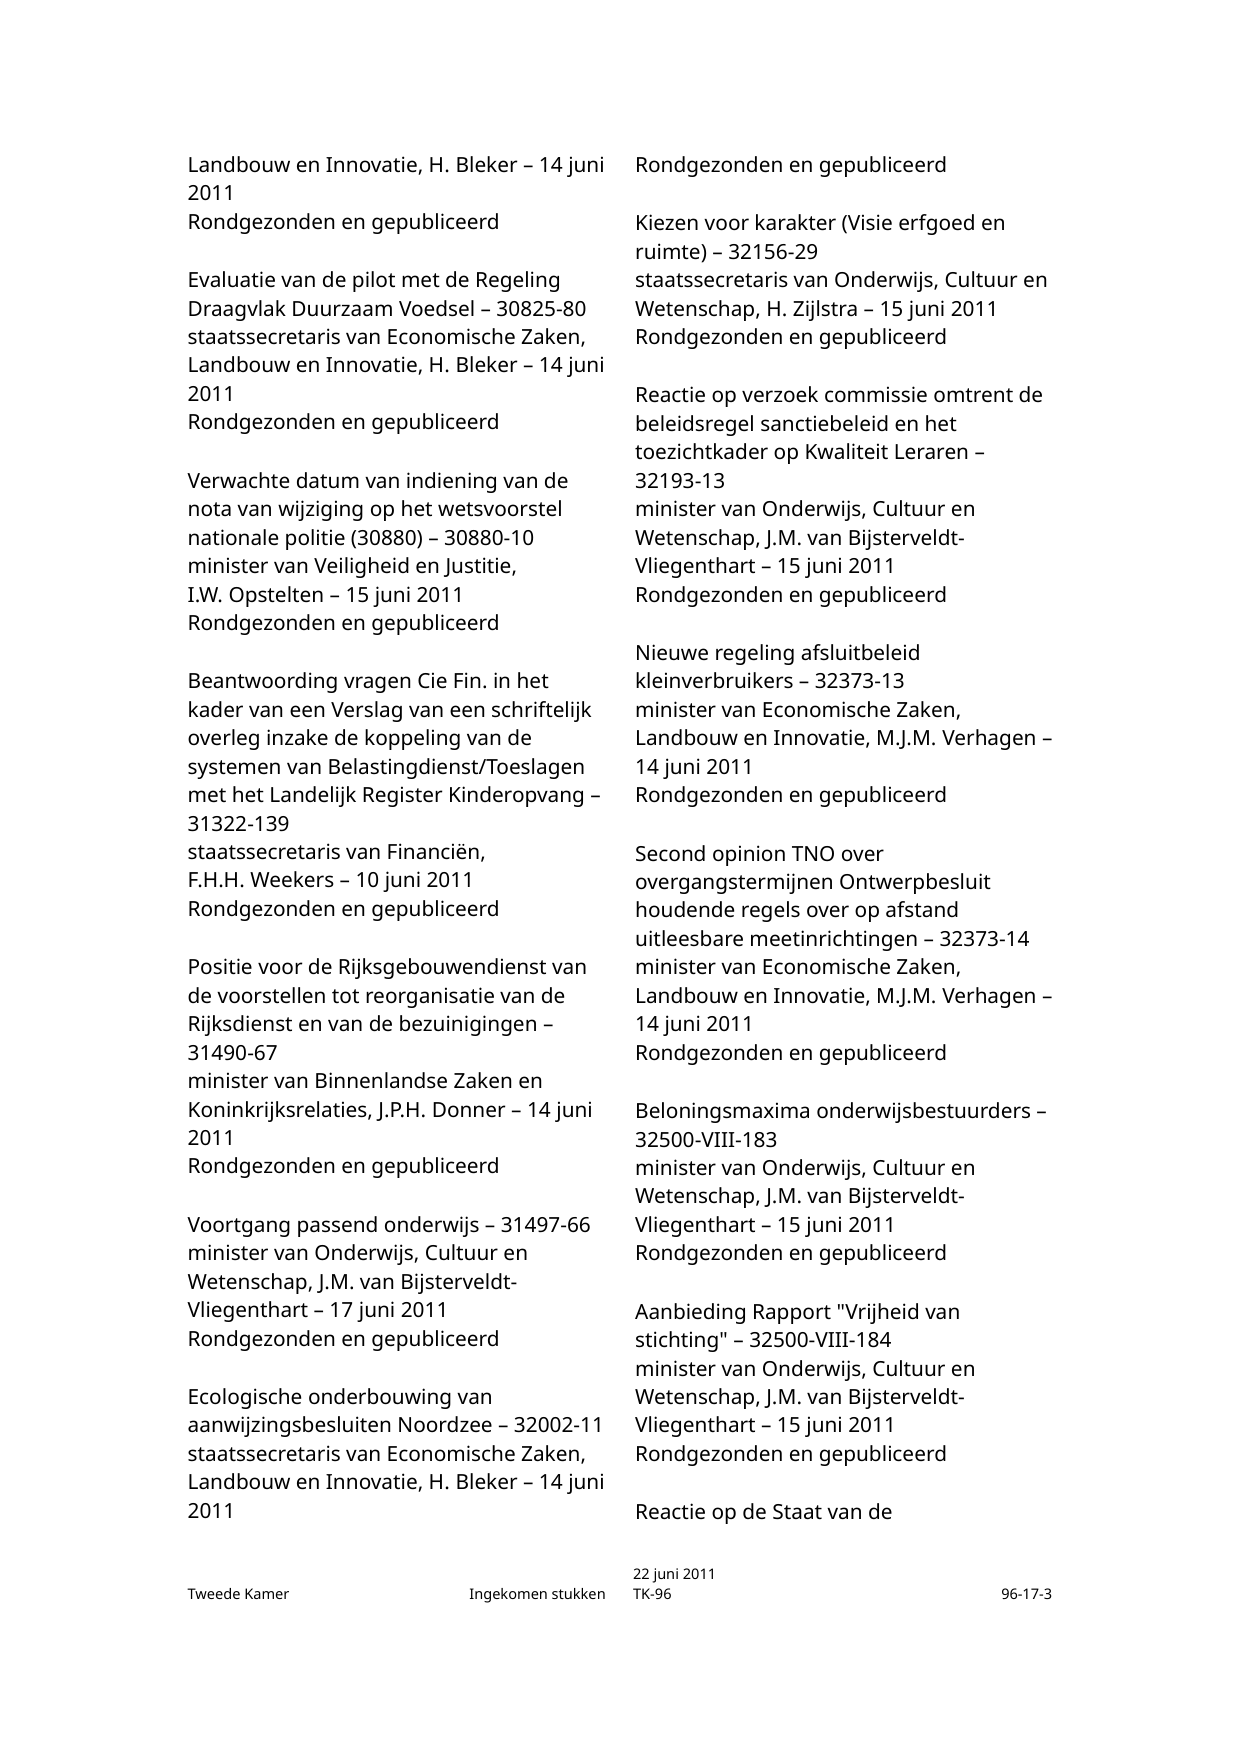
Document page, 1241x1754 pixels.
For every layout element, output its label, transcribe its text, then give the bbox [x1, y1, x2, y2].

text Rondgezonden en gepubliceerd [187, 608, 605, 637]
text Rondgezonden en gepubliceerd [635, 580, 1053, 608]
text minister van Onderwijs, Cultuur en Wetenschap, J.M. van Bijsterveldt-Vliegenthart – 15 juni 2011 [635, 494, 1053, 580]
text Rondgezonden en gepubliceerd [187, 1152, 605, 1180]
text staatssecretaris van Economische Zaken, Landbouw en Innovatie, H. Bleker – 14 juni 2011 [187, 322, 605, 407]
text Rondgezonden en gepubliceerd [187, 207, 605, 235]
text Rondgezonden en gepubliceerd [635, 322, 1053, 351]
text Evaluatie van de pilot met de Regeling Draagvlak Duurzaam Voedsel – 30825-80 [187, 265, 605, 322]
text Rondgezonden en gepubliceerd [635, 150, 1053, 178]
text Reactie op verzoek commissie omtrent de beleidsregel sanctiebeleid en het toezichtkader op Kwaliteit Leraren – 32193-13 [635, 381, 1053, 494]
text Verwachte datum van indiening van de nota van wijziging op het wetsvoorstel nationale politie (30880) – 30880-10 [187, 466, 605, 551]
text minister van Veiligheid en Justitie, I.W. Opstelten – 15 juni 2011 [187, 551, 605, 608]
text Voortgang passend onderwijs – 31497-66 [187, 1210, 605, 1238]
text minister van Onderwijs, Cultuur en Wetenschap, J.M. van Bijsterveldt-Vliegenthart – 15 juni 2011 [635, 1354, 1053, 1439]
text Beloningsmaxima onderwijsbestuurders – 32500-VIII-183 [635, 1096, 1053, 1153]
text staatssecretaris van Economische Zaken, Landbouw en Innovatie, H. Bleker – 14 juni 2011 [187, 1439, 605, 1524]
text Reactie op de Staat van de [635, 1497, 1053, 1526]
text Rondgezonden en gepubliceerd [187, 1324, 605, 1352]
text Rondgezonden en gepubliceerd [635, 780, 1053, 809]
text Rondgezonden en gepubliceerd [635, 1439, 1053, 1467]
text minister van Onderwijs, Cultuur en Wetenschap, J.M. van Bijsterveldt-Vliegenthart – 17 juni 2011 [187, 1238, 605, 1324]
text Rondgezonden en gepubliceerd [635, 1038, 1053, 1066]
text Aanbieding Rapport "Vrijheid van stichting" – 32500-VIII-184 [635, 1297, 1053, 1354]
text Rondgezonden en gepubliceerd [187, 894, 605, 922]
text Second opinion TNO over overgangstermijnen Ontwerpbesluit houdende regels over op afstand uitleesbare meetinrichtingen – 32373-14 [635, 839, 1053, 952]
text Ecologische onderbouwing van aanwijzingsbesluiten Noordzee – 32002-11 [187, 1382, 605, 1439]
text minister van Economische Zaken, Landbouw en Innovatie, M.J.M. Verhagen – 14 juni 2011 [635, 952, 1053, 1038]
text Rondgezonden en gepubliceerd [635, 1238, 1053, 1267]
text Kiezen voor karakter (Visie erfgoed en ruimte) – 32156-29 [635, 208, 1053, 265]
text minister van Economische Zaken, Landbouw en Innovatie, M.J.M. Verhagen – 14 juni 2011 [635, 695, 1053, 780]
text Nieuwe regeling afsluitbeleid kleinverbruikers – 32373-13 [635, 638, 1053, 695]
text staatssecretaris van Financiën, F.H.H. Weekers – 10 juni 2011 [187, 837, 605, 894]
text minister van Onderwijs, Cultuur en Wetenschap, J.M. van Bijsterveldt-Vliegenthart – 15 juni 2011 [635, 1153, 1053, 1238]
text Landbouw en Innovatie, H. Bleker – 14 juni 2011 [187, 150, 605, 207]
text staatssecretaris van Onderwijs, Cultuur en Wetenschap, H. Zijlstra – 15 juni 2011 [635, 265, 1053, 322]
text minister van Binnenlandse Zaken en Koninkrijksrelaties, J.P.H. Donner – 14 juni 2011 [187, 1066, 605, 1152]
text Rondgezonden en gepubliceerd [187, 407, 605, 436]
text Positie voor de Rijksgebouwendienst van de voorstellen tot reorganisatie van de Rijksdienst en van de bezuinigingen – 31490-67 [187, 952, 605, 1066]
text Beantwoording vragen Cie Fin. in het kader van een Verslag van een schriftelijk overleg inzake de koppeling van de systemen van Belastingdienst/Toeslagen met het Landelijk Register Kinderopvang – 31322-139 [187, 667, 605, 837]
